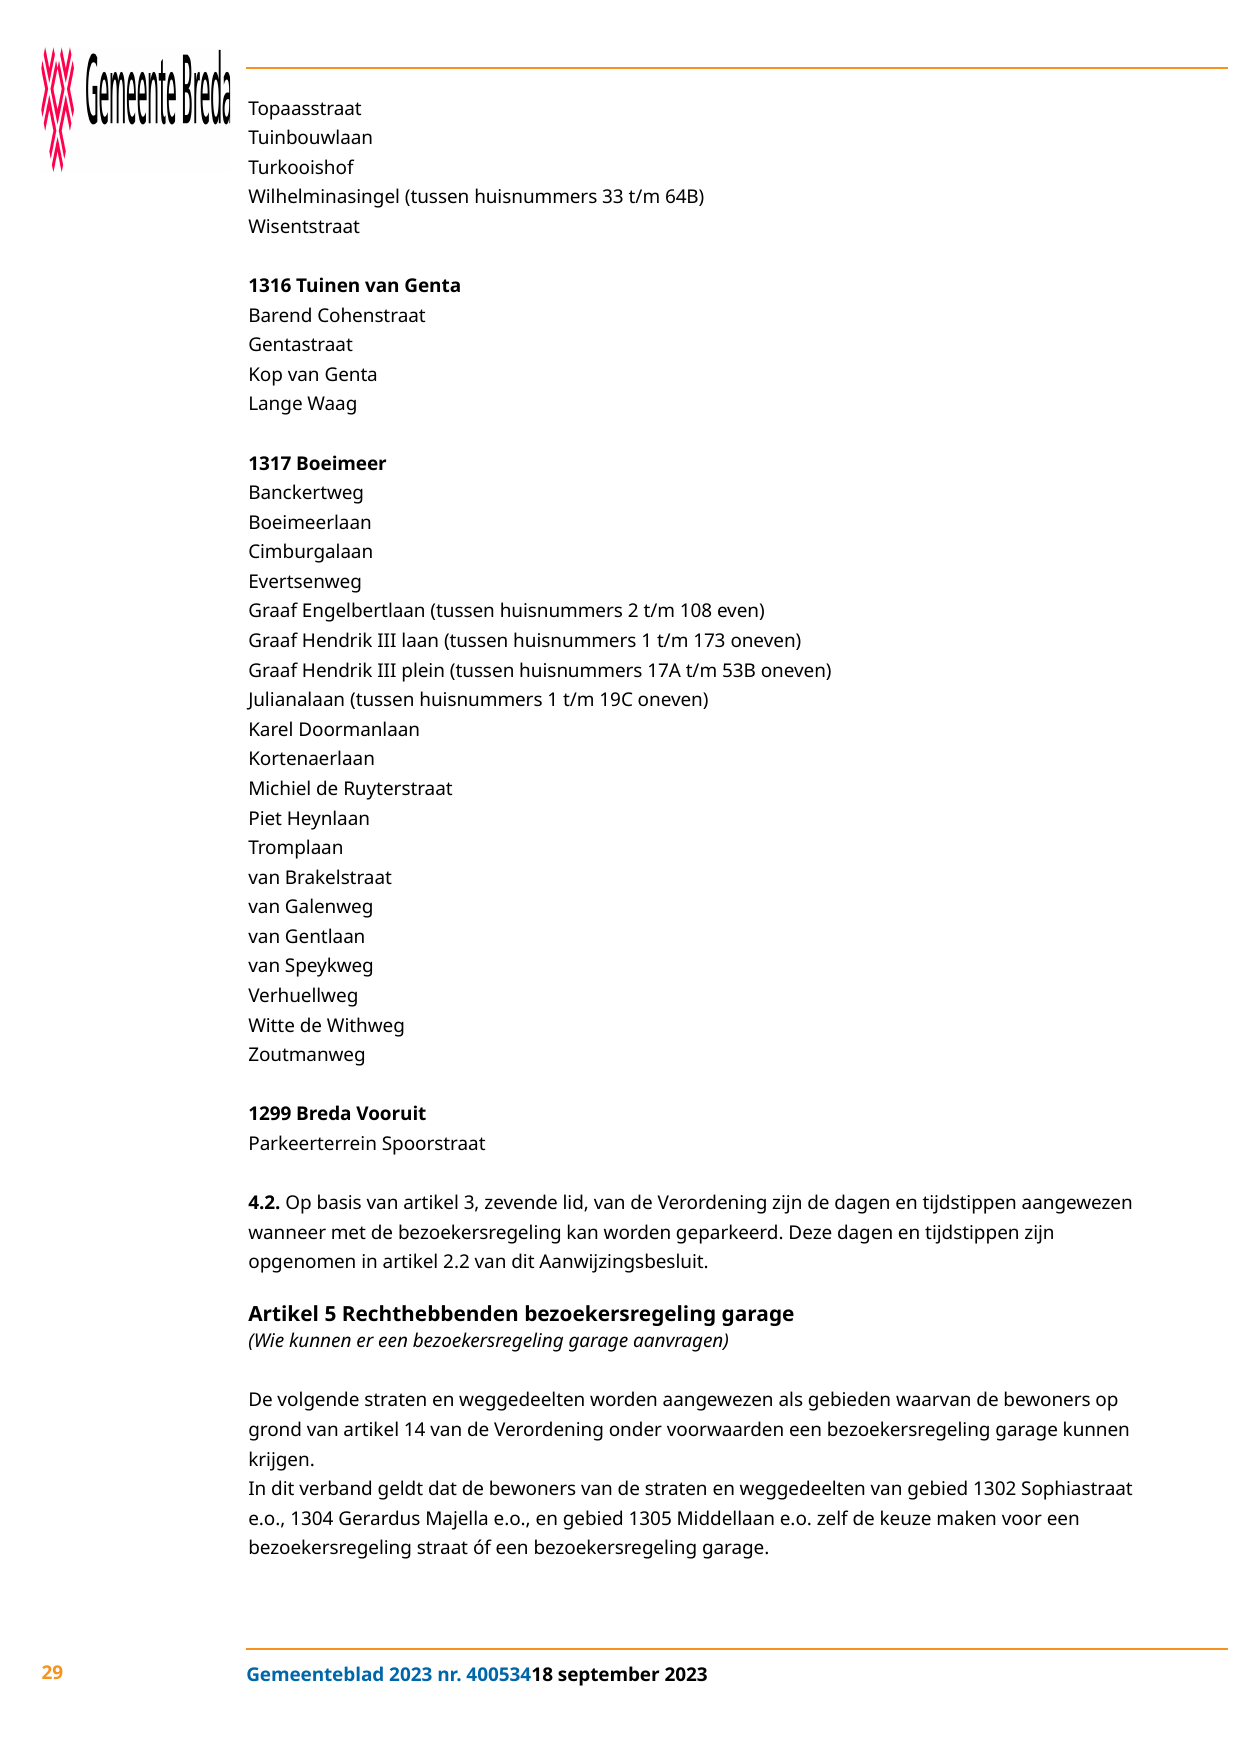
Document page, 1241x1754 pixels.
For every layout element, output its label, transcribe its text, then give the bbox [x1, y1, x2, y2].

text Evertsenweg [248, 568, 1152, 594]
text 1299 Breda Vooruit [248, 1101, 1152, 1126]
text Parkeerterrein Spoorstraat [248, 1130, 1152, 1156]
text Kortenaerlaan [248, 746, 1152, 771]
text van Gentlaan [248, 923, 1152, 949]
text Zoutmanweg [248, 1041, 1152, 1067]
text 4.2. Op basis van artikel 3, zevende lid, van de Verordening zijn de dagen en tijdstippen aangewezen wanneer met de bezoekersregeling kan worden geparkeerd. Deze dagen en tijdstippen zijn opgenomen in artikel 2.2 van dit Aanwijzingsbesluit. [248, 1189, 1152, 1274]
text Piet Heynlaan [248, 805, 1152, 831]
text Artikel 5 Rechthebbenden bezoekersregeling garage [248, 1299, 1152, 1327]
text Boeimeerlaan [248, 509, 1152, 535]
text 1316 Tuinen van Genta [248, 272, 1152, 298]
text 1317 Boeimeer [248, 450, 1152, 476]
text Witte de Withweg [248, 1012, 1152, 1038]
text Topaasstraat [248, 95, 1152, 121]
text van Speykweg [248, 953, 1152, 978]
text Banckertweg [248, 479, 1152, 505]
text Tromplaan [248, 834, 1152, 860]
text Verhuellweg [248, 982, 1152, 1008]
text Gentastraat [248, 331, 1152, 357]
text In dit verband geldt dat de bewoners van de straten en weggedeelten van gebied 1302 Sophiastraat e.o., 1304 Gerardus Majella e.o., en gebied 1305 Middellaan e.o. zelf de keuze maken voor een bezoekersregeling straat óf een bezoekersregeling garage. [248, 1475, 1152, 1560]
text Lange Waag [248, 391, 1152, 416]
text Barend Cohenstraat [248, 302, 1152, 328]
text van Galenweg [248, 893, 1152, 919]
text van Brakelstraat [248, 864, 1152, 890]
text Michiel de Ruyterstraat [248, 775, 1152, 801]
text Tuinbouwlaan [248, 124, 1152, 150]
text Turkooishof [248, 154, 1152, 180]
text Graaf Engelbertlaan (tussen huisnummers 2 t/m 108 even) [248, 598, 1152, 623]
text Julianalaan (tussen huisnummers 1 t/m 19C oneven) [248, 686, 1152, 712]
text De volgende straten en weggedeelten worden aangewezen als gebieden waarvan de bewoners op grond van artikel 14 van de Verordening onder voorwaarden een bezoekersregeling garage kunnen krijgen. [248, 1387, 1152, 1471]
text Kop van Genta [248, 361, 1152, 387]
text Graaf Hendrik III plein (tussen huisnummers 17A t/m 53B oneven) [248, 657, 1152, 683]
text Wilhelminasingel (tussen huisnummers 33 t/m 64B) [248, 183, 1152, 209]
picture [41, 47, 231, 172]
text Wisentstraat [248, 213, 1152, 239]
text Karel Doormanlaan [248, 716, 1152, 742]
text Graaf Hendrik III laan (tussen huisnummers 1 t/m 173 oneven) [248, 627, 1152, 653]
text Cimburgalaan [248, 538, 1152, 564]
text (Wie kunnen er een bezoekersregeling garage aanvragen) [248, 1327, 1152, 1353]
